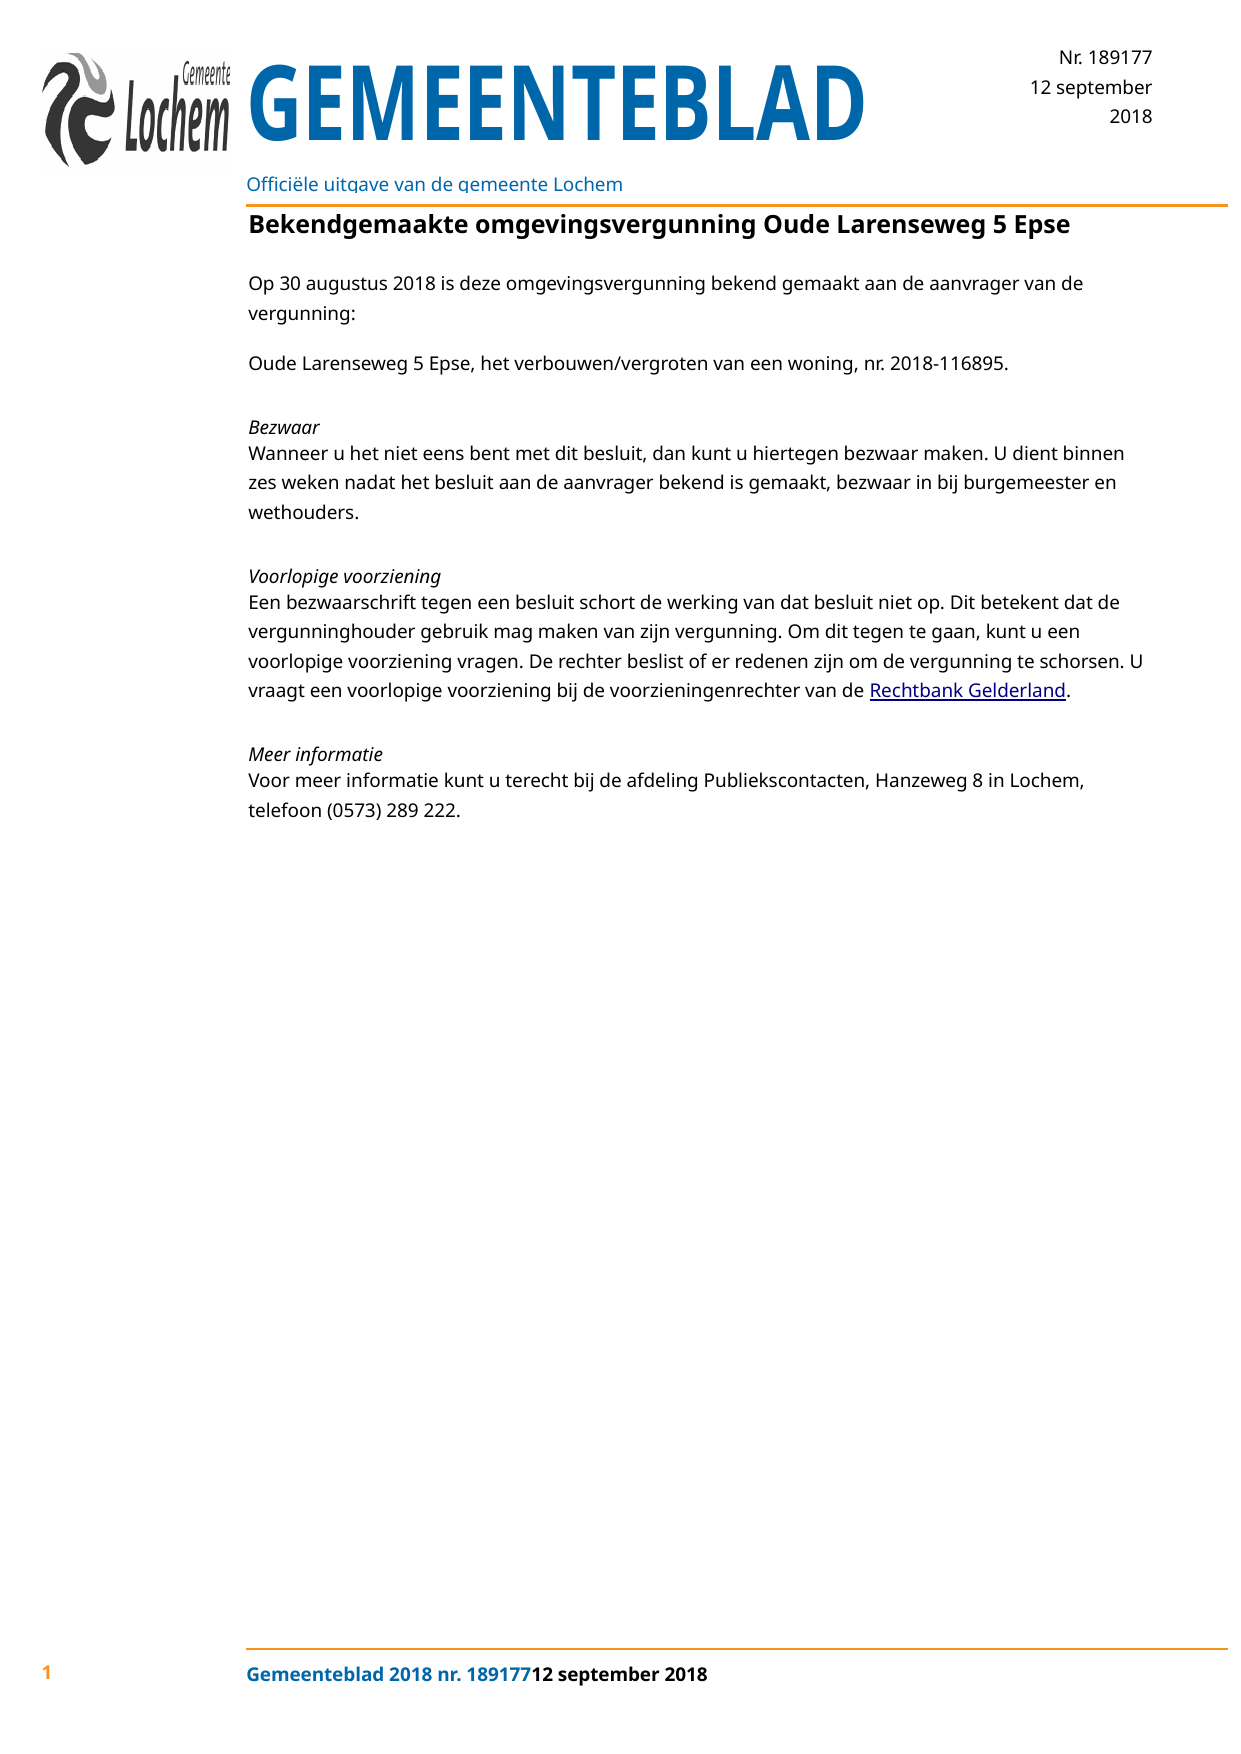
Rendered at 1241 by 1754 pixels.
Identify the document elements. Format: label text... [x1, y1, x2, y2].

text Voor meer informatie kunt u terecht bij de afdeling Publiekscontacten, Hanzeweg 8 in Lochem, telefoon (0573) 289 222. [248, 767, 1152, 823]
text Wanneer u het niet eens bent met dit besluit, dan kunt u hiertegen bezwaar maken. U dient binnen zes weken nadat het besluit aan de aanvrager bekend is gemaakt, bezwaar in bij burgemeester en wethouders. [248, 440, 1152, 525]
picture [41, 47, 231, 172]
text Oude Larenseweg 5 Epse, het verbouwen/vergroten van een woning, nr. 2018-116895. [248, 350, 1152, 376]
text Bekendgemaakte omgevingsvergunning Oude Larenseweg 5 Epse [248, 207, 1152, 241]
text Voorlopige voorziening [248, 563, 1152, 589]
text Een bezwaarschrift tegen een besluit schort de werking van dat besluit niet op. Dit betekent dat de vergunninghouder gebruik mag maken van zijn vergunning. Om dit tegen te gaan, kunt u een voorlopige voorziening vragen. De rechter beslist of er redenen zijn om de vergunning te schorsen. U vraagt een voorlopige voorziening bij de voorzieningenrechter van de Rechtbank Gelderland. [248, 589, 1152, 703]
text Op 30 augustus 2018 is deze omgevingsvergunning bekend gemaakt aan de aanvrager van de vergunning: [248, 270, 1152, 326]
text Meer informatie [248, 742, 1152, 767]
text Bezwaar [248, 414, 1152, 440]
